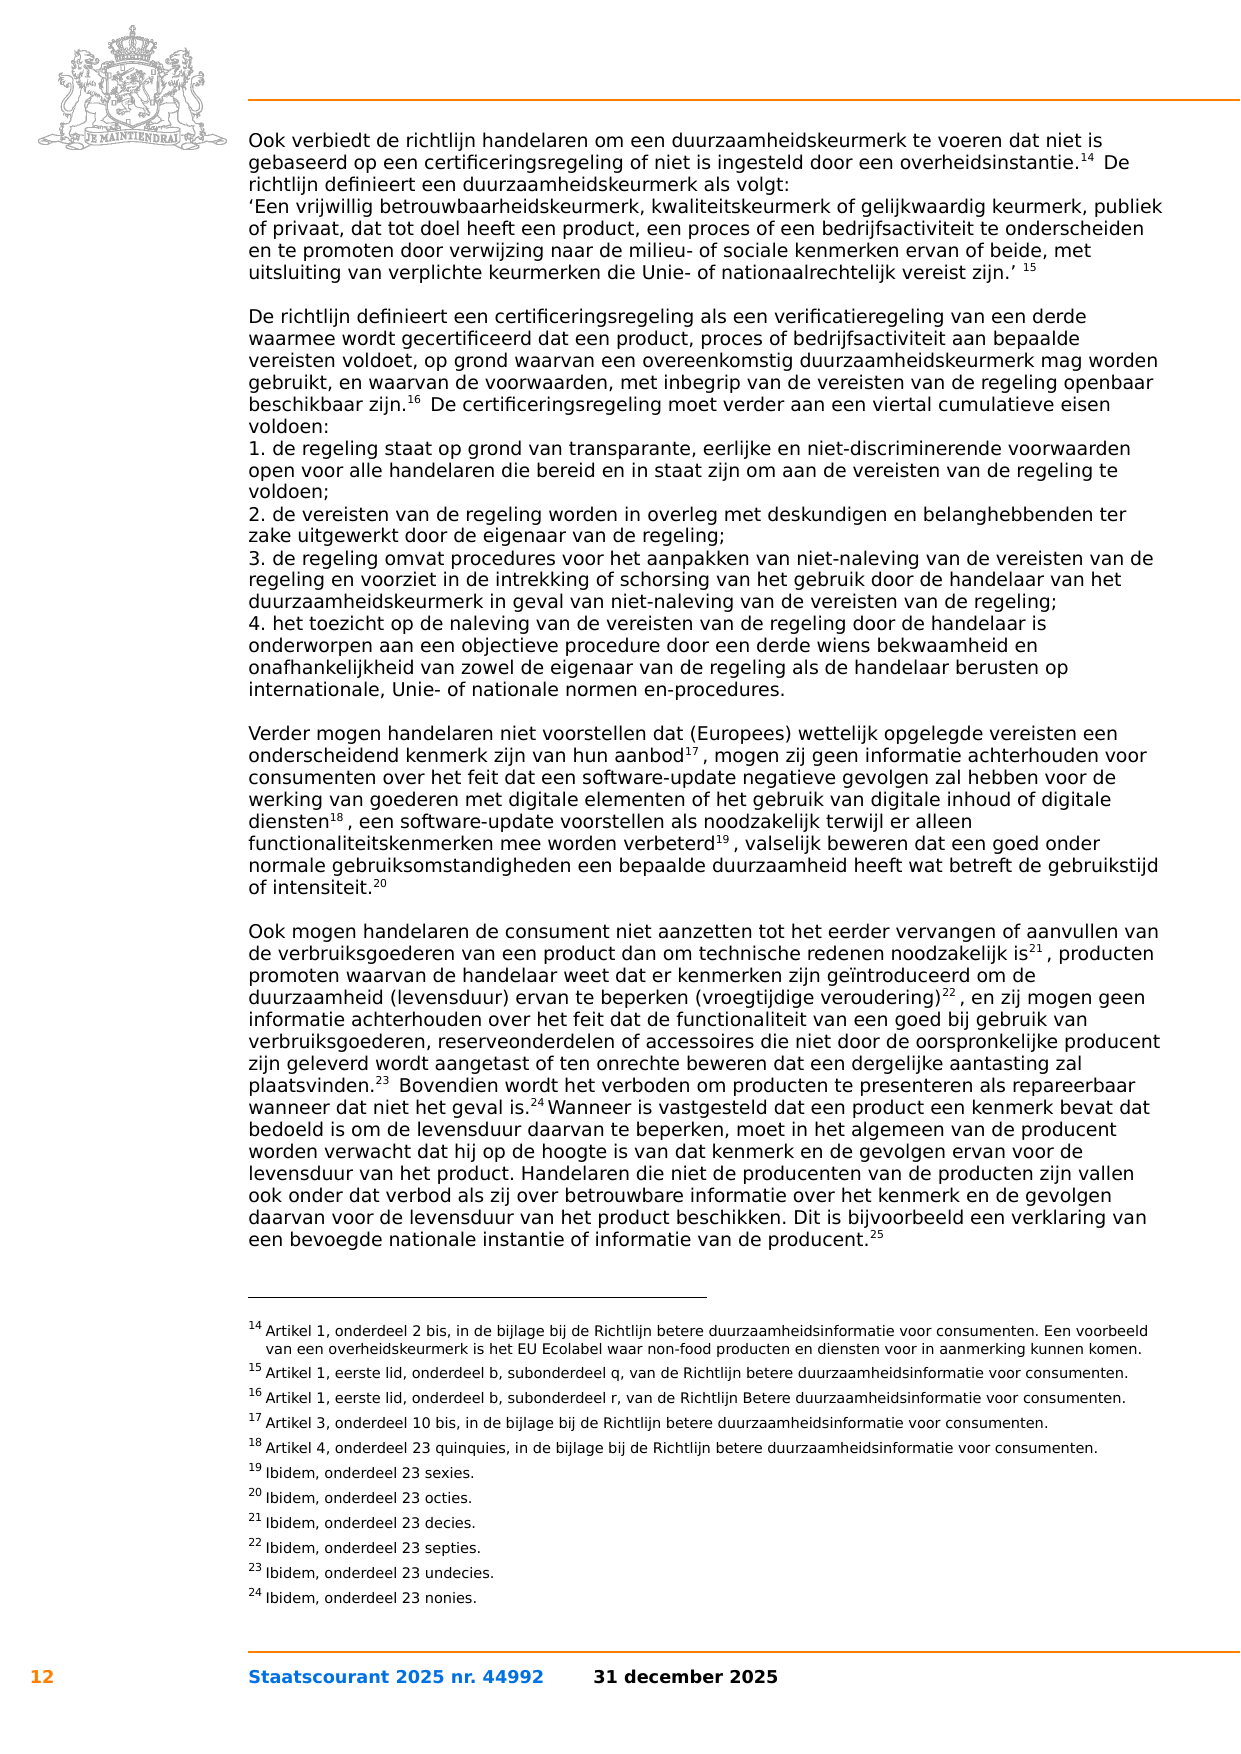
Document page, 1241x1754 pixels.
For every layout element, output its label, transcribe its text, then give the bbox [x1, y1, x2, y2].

text Artikel 1, eerste lid, onderdeel b, subonderdeel r, van de Richtlijn Betere duurzaamheidsinformatie voor consumenten. [248, 1386, 1163, 1408]
text Artikel 1, eerste lid, onderdeel b, subonderdeel q, van de Richtlijn betere duurzaamheidsinformatie voor consumenten. [248, 1361, 1163, 1383]
text ‘Een vrijwillig betrouwbaarheidskeurmerk, kwaliteitskeurmerk of gelijkwaardig keurmerk, publiek of privaat, dat tot doel heeft een product, een proces of een bedrijfsactiviteit te onderscheiden en te promoten door verwijzing naar de milieu- of sociale kenmerken ervan of beide, met uitsluiting van verplichte keurmerken die Unie- of nationaalrechtelijk vereist zijn.’ [248, 196, 1163, 284]
text Ibidem, onderdeel 23 septies. [248, 1536, 1163, 1558]
text 3. de regeling omvat procedures voor het aanpakken van niet-naleving van de vereisten van de regeling en voorziet in de intrekking of schorsing van het gebruik door de handelaar van het duurzaamheidskeurmerk in geval van niet-naleving van de vereisten van de regeling; [248, 547, 1163, 613]
text Ook mogen handelaren de consument niet aanzetten tot het eerder vervangen of aanvullen van de verbruiksgoederen van een product dan om technische redenen noodzakelijk is, producten promoten waarvan de handelaar weet dat er kenmerken zijn geïntroduceerd om de duurzaamheid (levensduur) ervan te beperken (vroegtijdige veroudering), en zij mogen geen informatie achterhouden over het feit dat de functionaliteit van een goed bij gebruik van verbruiksgoederen, reserveonderdelen of accessoires die niet door de oorspronkelijke producent zijn geleverd wordt aangetast of ten onrechte beweren dat een dergelijke aantasting zal plaatsvinden. Bovendien wordt het verboden om producten te presenteren als repareerbaar wanneer dat niet het geval is.Wanneer is vastgesteld dat een product een kenmerk bevat dat bedoeld is om de levensduur daarvan te beperken, moet in het algemeen van de producent worden verwacht dat hij op de hoogte is van dat kenmerk en de gevolgen ervan voor de levensduur van het product. Handelaren die niet de producenten van de producten zijn vallen ook onder dat verbod als zij over betrouwbare informatie over het kenmerk en de gevolgen daarvan voor de levensduur van het product beschikken. Dit is bijvoorbeeld een verklaring van een bevoegde nationale instantie of informatie van de producent. [248, 921, 1163, 1251]
text Ook verbiedt de richtlijn handelaren om een duurzaamheidskeurmerk te voeren dat niet is gebaseerd op een certificeringsregeling of niet is ingesteld door een overheidsinstantie. De richtlijn definieert een duurzaamheidskeurmerk als volgt: [248, 130, 1163, 196]
text Ibidem, onderdeel 23 nonies. [248, 1586, 1163, 1608]
text Artikel 1, onderdeel 2 bis, in de bijlage bij de Richtlijn betere duurzaamheidsinformatie voor consumenten. Een voorbeeld van een overheidskeurmerk is het EU Ecolabel waar non-food producten en diensten voor in aanmerking kunnen komen. [248, 1319, 1163, 1358]
text Ibidem, onderdeel 23 undecies. [248, 1561, 1163, 1583]
text Artikel 3, onderdeel 10 bis, in de bijlage bij de Richtlijn betere duurzaamheidsinformatie voor consumenten. [248, 1411, 1163, 1433]
text Ibidem, onderdeel 23 sexies. [248, 1461, 1163, 1483]
text 2. de vereisten van de regeling worden in overleg met deskundigen en belanghebbenden ter zake uitgewerkt door de eigenaar van de regeling; [248, 503, 1163, 547]
text 4. het toezicht op de naleving van de vereisten van de regeling door de handelaar is onderworpen aan een objectieve procedure door een derde wiens bekwaamheid en onafhankelijkheid van zowel de eigenaar van de regeling als de handelaar berusten op internationale, Unie- of nationale normen en-procedures. [248, 613, 1163, 701]
picture [38, 25, 227, 150]
text Ibidem, onderdeel 23 octies. [248, 1486, 1163, 1508]
text Ibidem, onderdeel 23 decies. [248, 1511, 1163, 1533]
text De richtlijn definieert een certificeringsregeling als een verificatieregeling van een derde waarmee wordt gecertificeerd dat een product, proces of bedrijfsactiviteit aan bepaalde vereisten voldoet, op grond waarvan een overeenkomstig duurzaamheidskeurmerk mag worden gebruikt, en waarvan de voorwaarden, met inbegrip van de vereisten van de regeling openbaar beschikbaar zijn. De certificeringsregeling moet verder aan een viertal cumulatieve eisen voldoen: [248, 306, 1163, 437]
text Artikel 4, onderdeel 23 quinquies, in de bijlage bij de Richtlijn betere duurzaamheidsinformatie voor consumenten. [248, 1436, 1163, 1458]
text Verder mogen handelaren niet voorstellen dat (Europees) wettelijk opgelegde vereisten een onderscheidend kenmerk zijn van hun aanbod, mogen zij geen informatie achterhouden voor consumenten over het feit dat een software-update negatieve gevolgen zal hebben voor de werking van goederen met digitale elementen of het gebruik van digitale inhoud of digitale diensten, een software-update voorstellen als noodzakelijk terwijl er alleen functionaliteitskenmerken mee worden verbeterd, valselijk beweren dat een goed onder normale gebruiksomstandigheden een bepaalde duurzaamheid heeft wat betreft de gebruikstijd of intensiteit. [248, 723, 1163, 899]
text 1. de regeling staat op grond van transparante, eerlijke en niet-discriminerende voorwaarden open voor alle handelaren die bereid en in staat zijn om aan de vereisten van de regeling te voldoen; [248, 437, 1163, 503]
